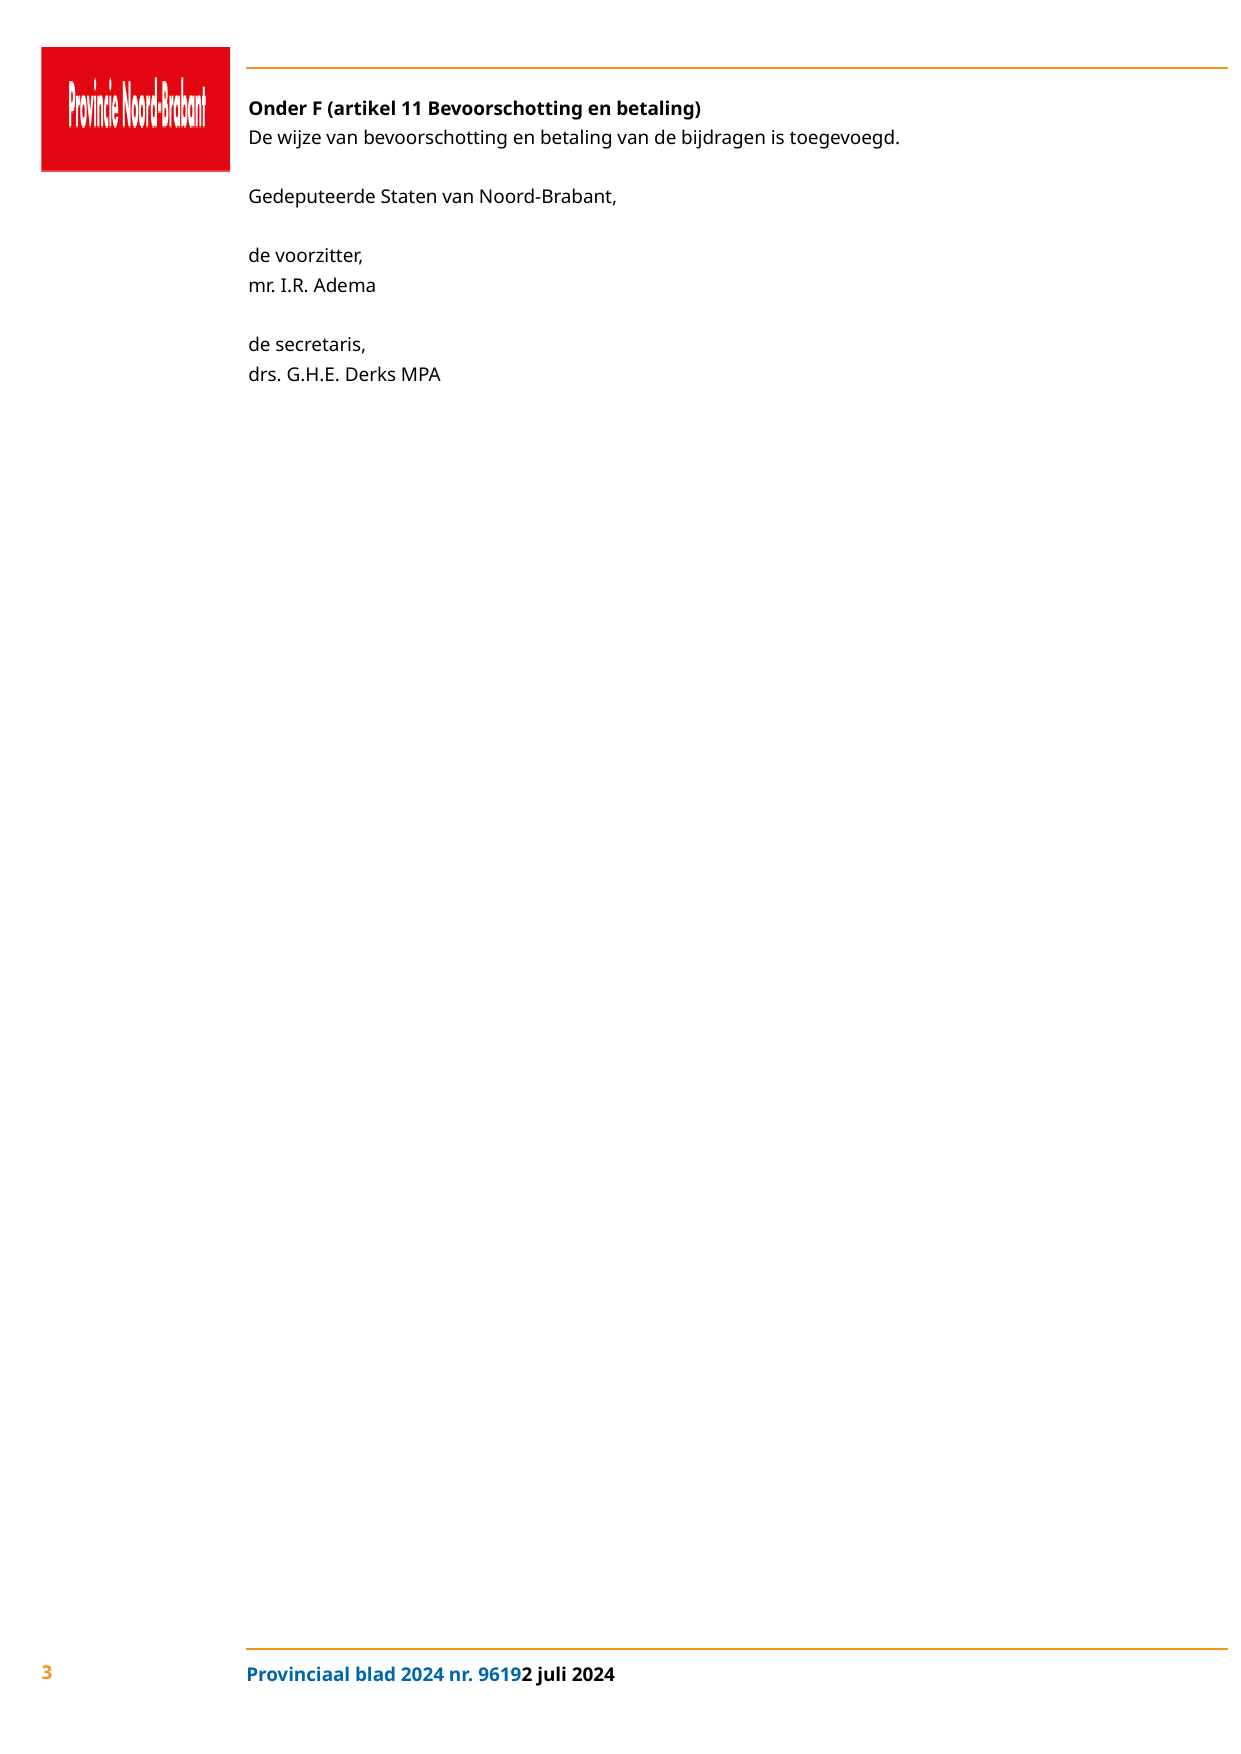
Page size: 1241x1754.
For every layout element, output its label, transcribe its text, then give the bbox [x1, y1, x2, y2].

text de secretaris, [248, 331, 1152, 357]
text De wijze van bevoorschotting en betaling van de bijdragen is toegevoegd. [248, 124, 1152, 150]
picture [41, 47, 231, 172]
text Gedeputeerde Staten van Noord-Brabant, [248, 183, 1152, 209]
text de voorzitter, [248, 243, 1152, 268]
text Onder F (artikel 11 Bevoorschotting en betaling) [248, 95, 1152, 121]
text mr. I.R. Adema [248, 272, 1152, 298]
text drs. G.H.E. Derks MPA [248, 361, 1152, 387]
